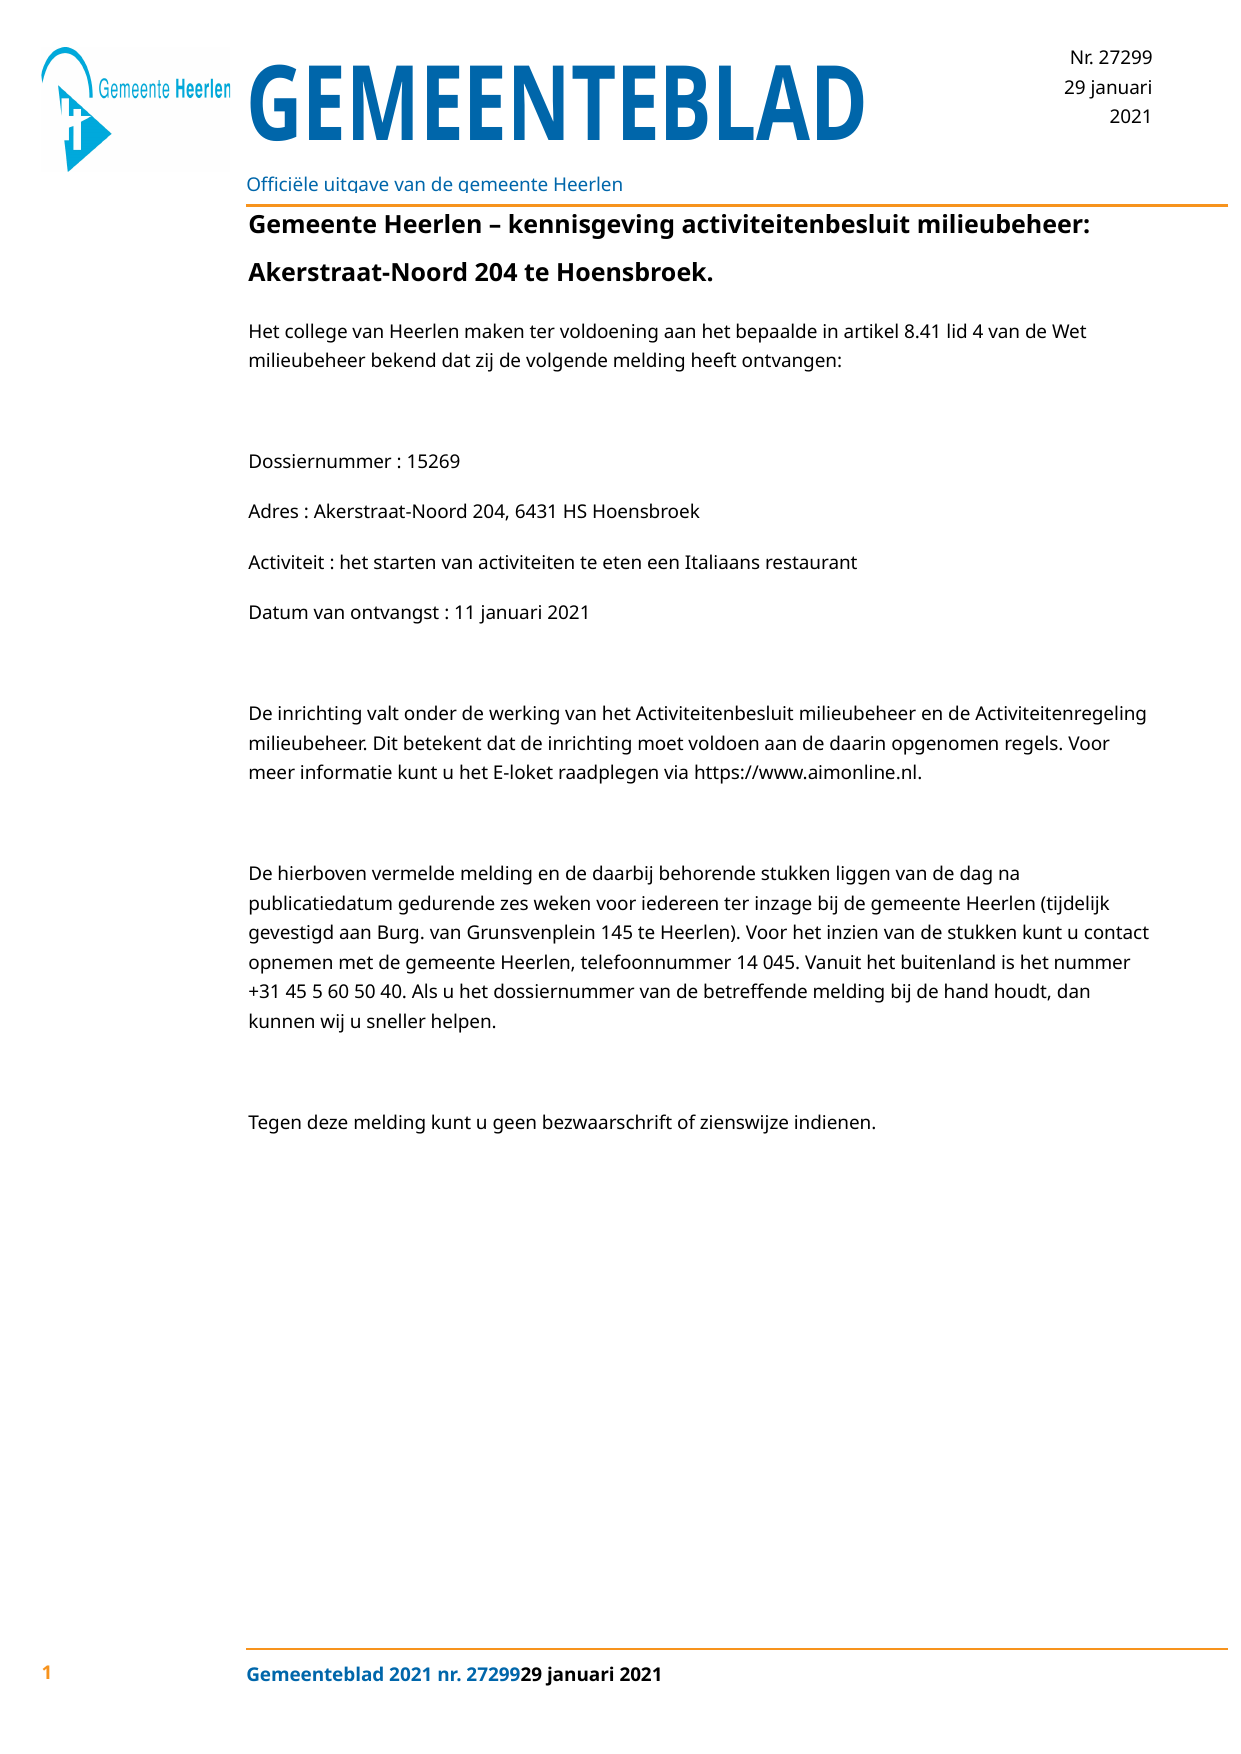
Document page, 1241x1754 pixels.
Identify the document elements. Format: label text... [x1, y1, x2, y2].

text Het college van Heerlen maken ter voldoening aan het bepaalde in artikel 8.41 lid 4 van de Wet milieubeheer bekend dat zij de volgende melding heeft ontvangen: [248, 318, 1152, 373]
text Dossiernummer : 15269 [248, 448, 1152, 474]
text Datum van ontvangst : 11 januari 2021 [248, 599, 1152, 625]
picture [41, 47, 59, 70]
text Activiteit : het starten van activiteiten te eten een Italiaans restaurant [248, 549, 1152, 575]
text Tegen deze melding kunt u geen bezwaarschrift of zienswijze indienen. [248, 1109, 1152, 1135]
text De inrichting valt onder de werking van het Activiteitenbesluit milieubeheer en de Activiteitenregeling milieubeheer. Dit betekent dat de inrichting moet voldoen aan de daarin opgenomen regels. Voor meer informatie kunt u het E-loket raadplegen via https://www.aimonline.nl. [248, 700, 1152, 785]
picture [41, 47, 231, 172]
text Gemeente Heerlen – kennisgeving activiteitenbesluit milieubeheer: Akerstraat-Noord 204 te Hoensbroek. [248, 207, 1152, 288]
text De hierboven vermelde melding en de daarbij behorende stukken liggen van de dag na publicatiedatum gedurende zes weken voor iedereen ter inzage bij de gemeente Heerlen (tijdelijk gevestigd aan Burg. van Grunsvenplein 145 te Heerlen). Voor het inzien van de stukken kunt u contact opnemen met de gemeente Heerlen, telefoonnummer 14 045. Vanuit het buitenland is het nummer +31 45 5 60 50 40. Als u het dossiernummer van de betreffende melding bij de hand houdt, dan kunnen wij u sneller helpen. [248, 860, 1152, 1034]
text Adres : Akerstraat-Noord 204, 6431 HS Hoensbroek [248, 499, 1152, 524]
